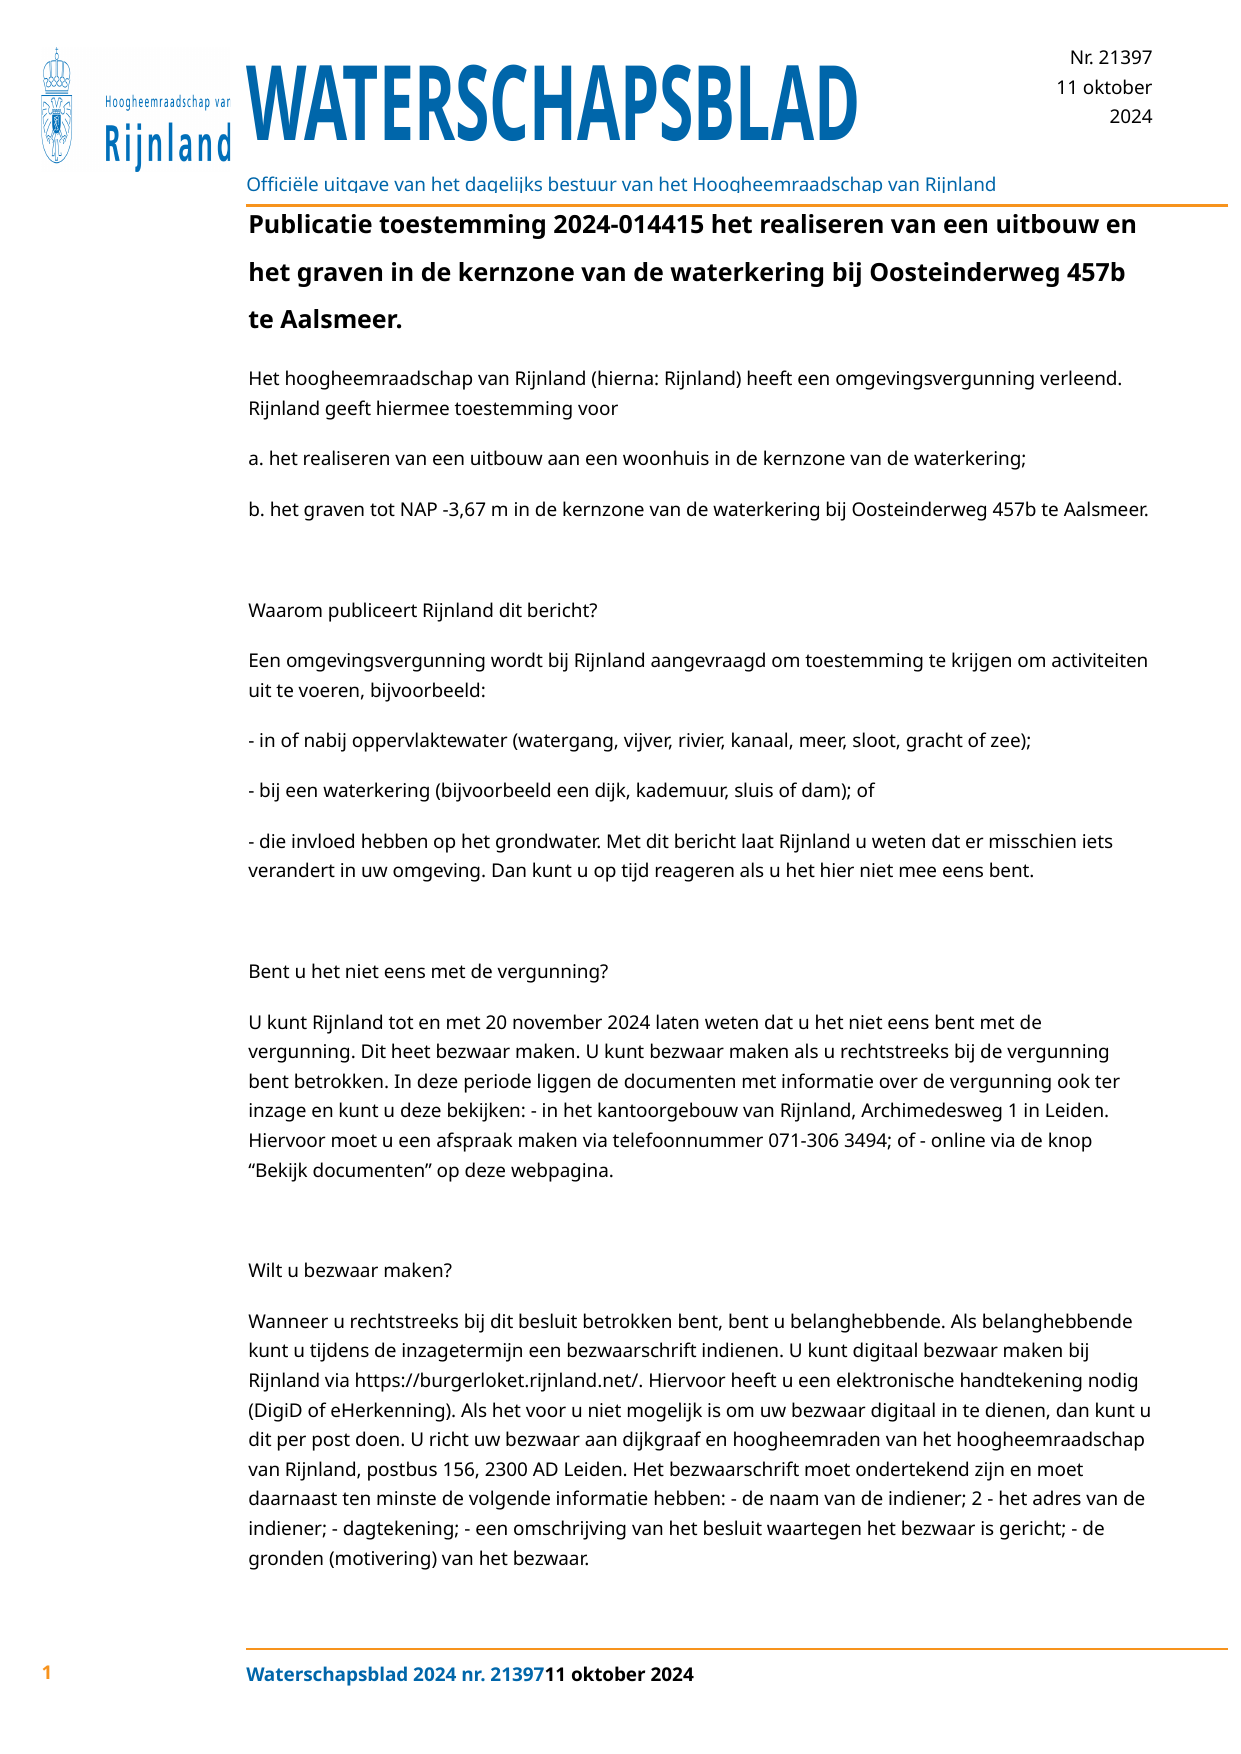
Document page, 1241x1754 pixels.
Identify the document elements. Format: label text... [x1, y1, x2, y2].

text - in of nabij oppervlaktewater (watergang, vijver, rivier, kanaal, meer, sloot, gracht of zee); [248, 727, 1152, 753]
text Publicatie toestemming 2024-014415 het realiseren van een uitbouw en het graven in de kernzone van de waterkering bij Oosteinderweg 457b te Aalsmeer. [248, 207, 1152, 336]
picture [41, 47, 231, 172]
text b. het graven tot NAP -3,67 m in de kernzone van de waterkering bij Oosteinderweg 457b te Aalsmeer. [248, 496, 1152, 522]
text U kunt Rijnland tot en met 20 november 2024 laten weten dat u het niet eens bent met de vergunning. Dit heet bezwaar maken. U kunt bezwaar maken als u rechtstreeks bij de vergunning bent betrokken. In deze periode liggen de documenten met informatie over de vergunning ook ter inzage en kunt u deze bekijken: - in het kantoorgebouw van Rijnland, Archimedesweg 1 in Leiden. Hiervoor moet u een afspraak maken via telefoonnummer 071-306 3494; of - online via de knop “Bekijk documenten” op deze webpagina. [248, 1009, 1152, 1182]
text Een omgevingsvergunning wordt bij Rijnland aangevraagd om toestemming te krijgen om activiteiten uit te voeren, bijvoorbeeld: [248, 647, 1152, 702]
text Waarom publiceert Rijnland dit bericht? [248, 597, 1152, 622]
text Wilt u bezwaar maken? [248, 1258, 1152, 1283]
text a. het realiseren van een uitbouw aan een woonhuis in de kernzone van de waterkering; [248, 446, 1152, 471]
text - die invloed hebben op het grondwater. Met dit bericht laat Rijnland u weten dat er misschien iets verandert in uw omgeving. Dan kunt u op tijd reageren als u het hier niet mee eens bent. [248, 828, 1152, 883]
text Het hoogheemraadschap van Rijnland (hierna: Rijnland) heeft een omgevingsvergunning verleend. Rijnland geeft hiermee toestemming voor [248, 366, 1152, 421]
text Bent u het niet eens met de vergunning? [248, 958, 1152, 984]
text - bij een waterkering (bijvoorbeeld een dijk, kademuur, sluis of dam); of [248, 778, 1152, 803]
text Wanneer u rechtstreeks bij dit besluit betrokken bent, bent u belanghebbende. Als belanghebbende kunt u tijdens de inzagetermijn een bezwaarschrift indienen. U kunt digitaal bezwaar maken bij Rijnland via https://burgerloket.rijnland.net/. Hiervoor heeft u een elektronische handtekening nodig (DigiD of eHerkenning). Als het voor u niet mogelijk is om uw bezwaar digitaal in te dienen, dan kunt u dit per post doen. U richt uw bezwaar aan dijkgraaf en hoogheemraden van het hoogheemraadschap van Rijnland, postbus 156, 2300 AD Leiden. Het bezwaarschrift moet ondertekend zijn en moet daarnaast ten minste de volgende informatie hebben: - de naam van de indiener; 2 - het adres van de indiener; - dagtekening; - een omschrijving van het besluit waartegen het bezwaar is gericht; - de gronden (motivering) van het bezwaar. [248, 1308, 1152, 1570]
